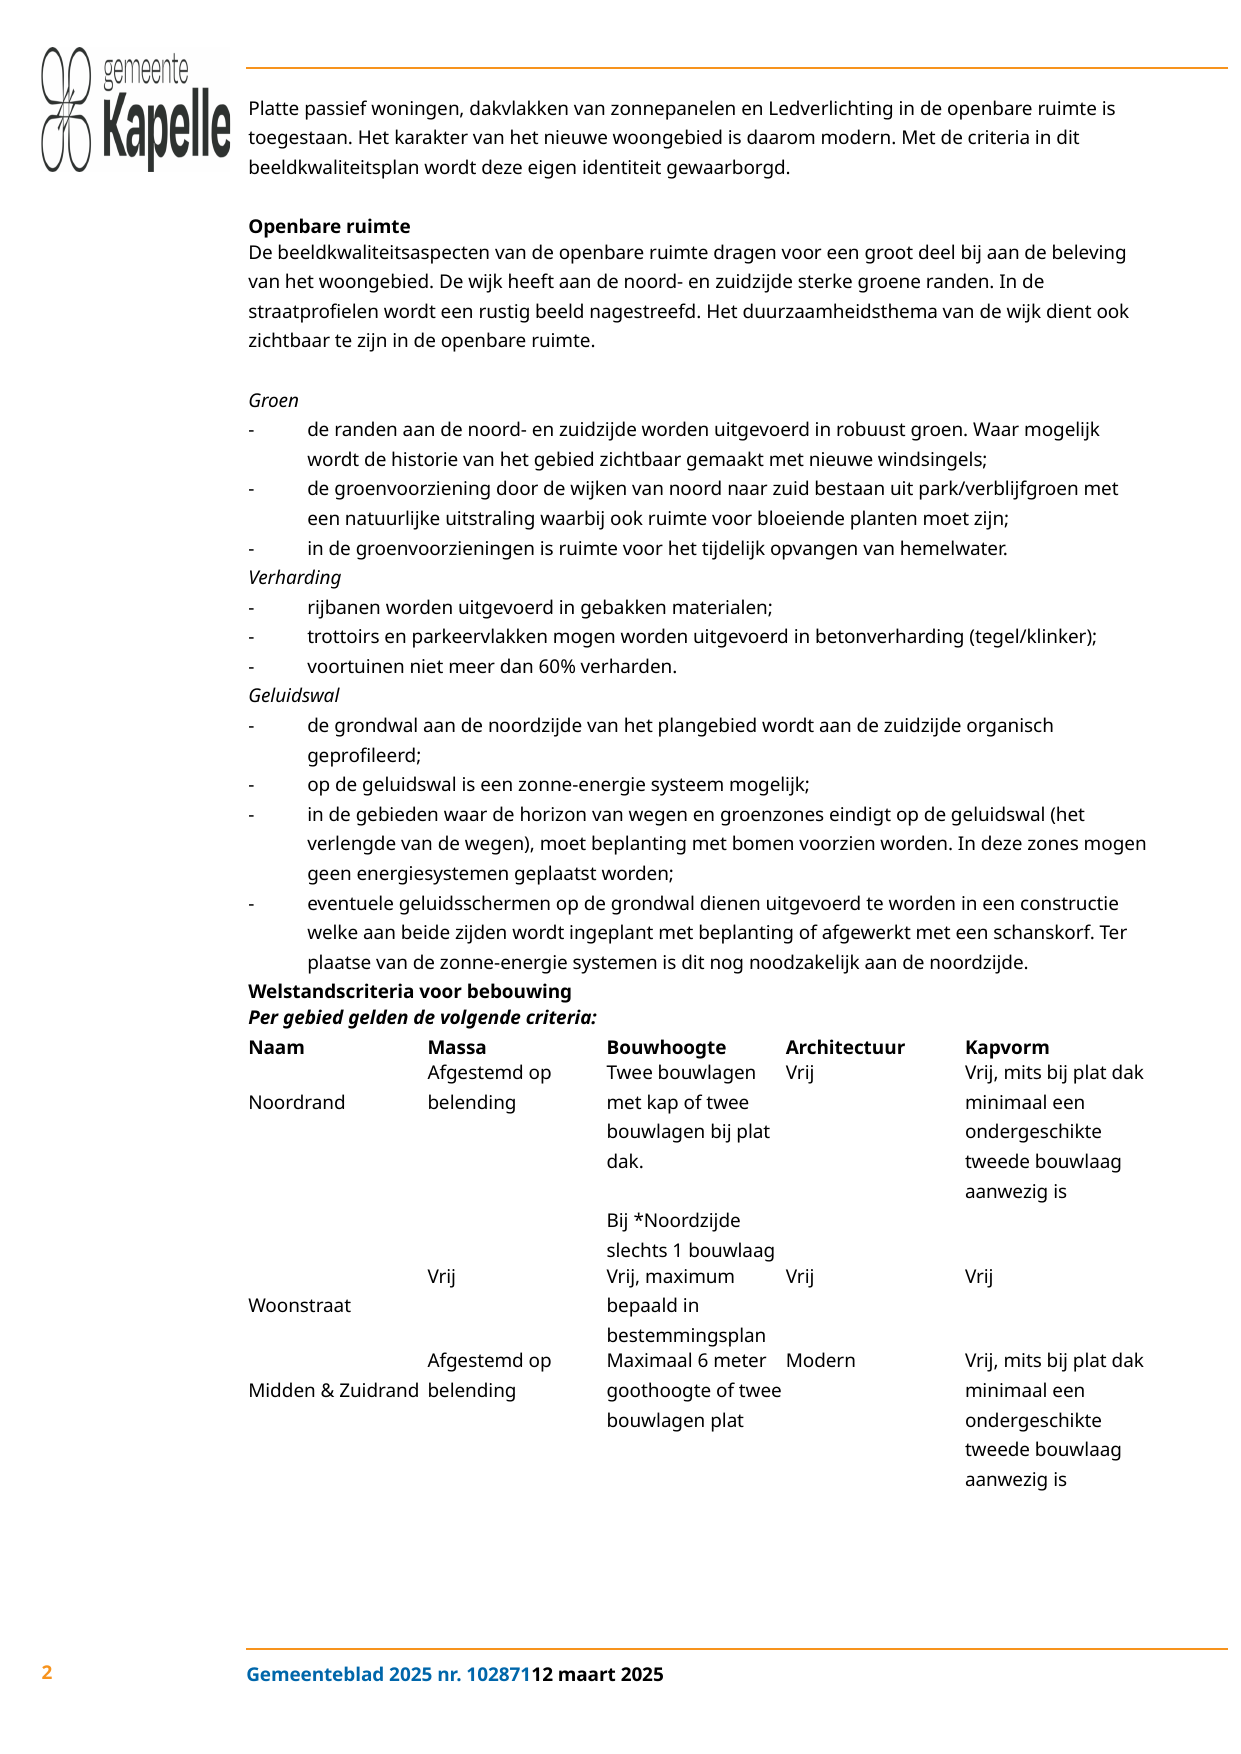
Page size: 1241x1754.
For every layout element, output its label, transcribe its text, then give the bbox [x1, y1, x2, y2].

list de groenvoorziening door de wijken van noord naar zuid bestaan uit park/verblijfgroen met een natuurlijke uitstraling waarbij ook ruimte voor bloeiende planten moet zijn; [248, 476, 1152, 531]
list de randen aan de noord- en zuidzijde worden uitgevoerd in robuust groen. Waar mogelijk wordt de historie van het gebied zichtbaar gemaakt met nieuwe windsingels; [248, 416, 1152, 472]
table_cell Afgestemd op belending [427, 1060, 606, 1263]
table_cell Midden & Zuidrand [248, 1348, 427, 1492]
text Welstandscriteria voor bebouwing [248, 978, 1152, 1004]
picture [41, 47, 231, 172]
list in de gebieden waar de horizon van wegen en groenzones eindigt op de geluidswal (het verlengde van de wegen), moet beplanting met bomen voorzien worden. In deze zones mogen geen energiesystemen geplaatst worden; [248, 801, 1152, 886]
table_cell Vrij, mits bij plat dak minimaal een ondergeschikte tweede bouwlaag aanwezig is [965, 1348, 1152, 1492]
list eventuele geluidsschermen op de grondwal dienen uitgevoerd te worden in een constructie welke aan beide zijden wordt ingeplant met beplanting of afgewerkt met een schanskorf. Ter plaatse van de zonne-energie systemen is dit nog noodzakelijk aan de noordzijde. [248, 890, 1152, 974]
list voortuinen niet meer dan 60% verharden. [248, 653, 1152, 679]
table_cell Vrij [786, 1263, 965, 1348]
text Groen [248, 387, 1152, 412]
table_cell Woonstraat [248, 1263, 427, 1348]
table_cell Vrij, mits bij plat dak minimaal een ondergeschikte tweede bouwlaag aanwezig is [965, 1060, 1152, 1263]
table_header Bouwhoogte [606, 1034, 786, 1059]
table_cell Afgestemd op belending [427, 1348, 606, 1492]
table_cell Maximaal 6 meter goothoogte of twee bouwlagen plat [606, 1348, 786, 1492]
text Verharding [248, 564, 1152, 590]
table_cell Twee bouwlagen met kap of twee bouwlagen bij plat dak. Bij *Noordzijde slechts 1 bouwlaag [606, 1060, 786, 1263]
table_cell Vrij [786, 1060, 965, 1263]
table_header Architectuur [786, 1034, 965, 1059]
list in de groenvoorzieningen is ruimte voor het tijdelijk opvangen van hemelwater. [248, 535, 1152, 560]
table_header Naam [248, 1034, 427, 1059]
text Per gebied gelden de volgende criteria: [248, 1004, 1152, 1030]
table_cell Vrij, maximum bepaald in bestemmingsplan [606, 1263, 786, 1348]
table_cell Modern [786, 1348, 965, 1492]
list rijbanen worden uitgevoerd in gebakken materialen; [248, 594, 1152, 619]
text Openbare ruimte [248, 213, 1152, 239]
table_header Kapvorm [965, 1034, 1152, 1059]
table_cell Noordrand [248, 1060, 427, 1263]
list trottoirs en parkeervlakken mogen worden uitgevoerd in betonverharding (tegel/klinker); [248, 623, 1152, 649]
table_cell Vrij [427, 1263, 606, 1348]
table_header Massa [427, 1034, 606, 1059]
text Platte passief woningen, dakvlakken van zonnepanelen en Ledverlichting in de openbare ruimte is toegestaan. Het karakter van het nieuwe woongebied is daarom modern. Met de criteria in dit beeldkwaliteitsplan wordt deze eigen identiteit gewaarborgd. [248, 95, 1152, 180]
text De beeldkwaliteitsaspecten van de openbare ruimte dragen voor een groot deel bij aan de beleving van het woongebied. De wijk heeft aan de noord- en zuidzijde sterke groene randen. In de straatprofielen wordt een rustig beeld nagestreefd. Het duurzaamheidsthema van de wijk dient ook zichtbaar te zijn in de openbare ruimte. [248, 239, 1152, 353]
text Geluidswal [248, 683, 1152, 708]
list de grondwal aan de noordzijde van het plangebied wordt aan de zuidzijde organisch geprofileerd; [248, 712, 1152, 767]
list op de geluidswal is een zonne-energie systeem mogelijk; [248, 771, 1152, 797]
table_cell Vrij [965, 1263, 1152, 1348]
